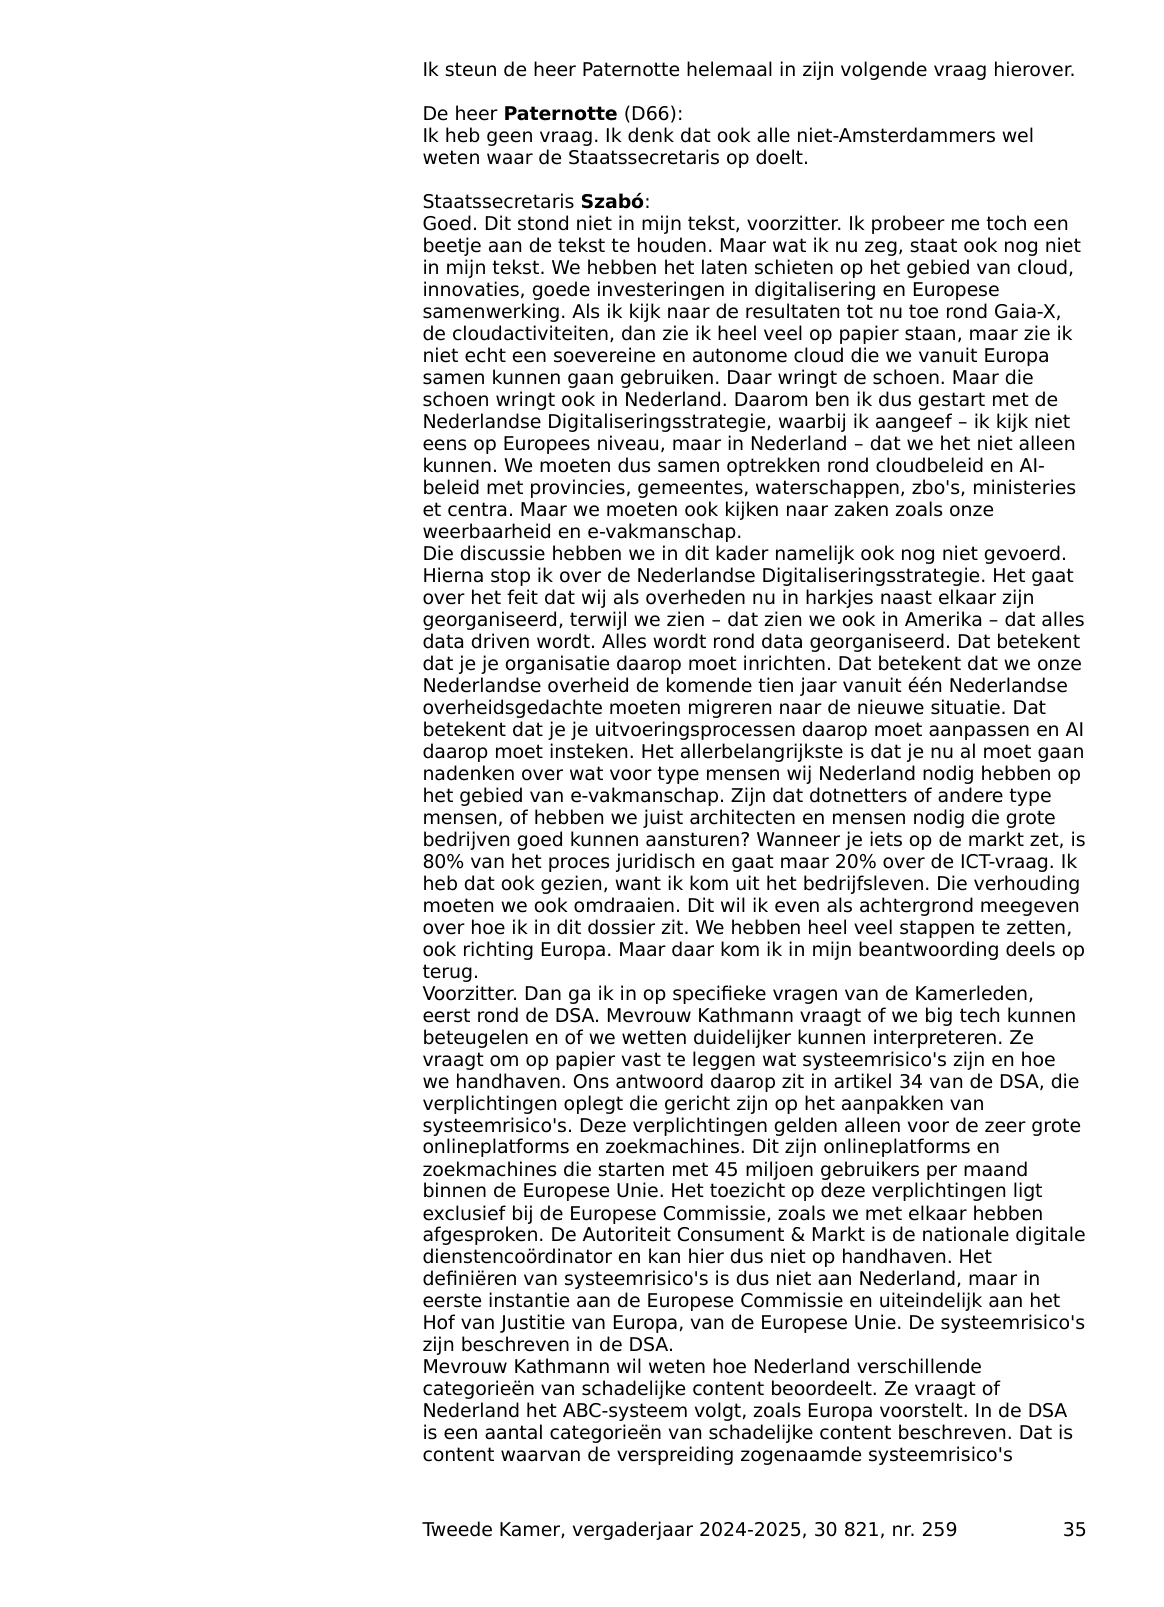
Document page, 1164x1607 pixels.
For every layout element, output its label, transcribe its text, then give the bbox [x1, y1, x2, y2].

text De heer Paternotte (D66): [422, 103, 1087, 125]
text Die discussie hebben we in dit kader namelijk ook nog niet gevoerd. Hierna stop ik over de Nederlandse Digitaliseringsstrategie. Het gaat over het feit dat wij als overheden nu in harkjes naast elkaar zijn georganiseerd, terwijl we zien – dat zien we ook in Amerika – dat alles data driven wordt. Alles wordt rond data georganiseerd. Dat betekent dat je je organisatie daarop moet inrichten. Dat betekent dat we onze Nederlandse overheid de komende tien jaar vanuit één Nederlandse overheidsgedachte moeten migreren naar de nieuwe situatie. Dat betekent dat je je uitvoeringsprocessen daarop moet aanpassen en AI daarop moet insteken. Het allerbelangrijkste is dat je nu al moet gaan nadenken over wat voor type mensen wij Nederland nodig hebben op het gebied van e-vakmanschap. Zijn dat dotnetters of andere type mensen, of hebben we juist architecten en mensen nodig die grote bedrijven goed kunnen aansturen? Wanneer je iets op de markt zet, is 80% van het proces juridisch en gaat maar 20% over de ICT-vraag. Ik heb dat ook gezien, want ik kom uit het bedrijfsleven. Die verhouding moeten we ook omdraaien. Dit wil ik even als achtergrond meegeven over hoe ik in dit dossier zit. We hebben heel veel stappen te zetten, ook richting Europa. Maar daar kom ik in mijn beantwoording deels op terug. [422, 543, 1087, 983]
text Voorzitter. Dan ga ik in op specifieke vragen van de Kamerleden, eerst rond de DSA. Mevrouw Kathmann vraagt of we big tech kunnen beteugelen en of we wetten duidelijker kunnen interpreteren. Ze vraagt om op papier vast te leggen wat systeemrisico's zijn en hoe we handhaven. Ons antwoord daarop zit in artikel 34 van de DSA, die verplichtingen oplegt die gericht zijn op het aanpakken van systeemrisico's. Deze verplichtingen gelden alleen voor de zeer grote onlineplatforms en zoekmachines. Dit zijn onlineplatforms en zoekmachines die starten met 45 miljoen gebruikers per maand binnen de Europese Unie. Het toezicht op deze verplichtingen ligt exclusief bij de Europese Commissie, zoals we met elkaar hebben afgesproken. De Autoriteit Consument & Markt is de nationale digitale dienstencoördinator en kan hier dus niet op handhaven. Het definiëren van systeemrisico's is dus niet aan Nederland, maar in eerste instantie aan de Europese Commissie en uiteindelijk aan het Hof van Justitie van Europa, van de Europese Unie. De systeemrisico's zijn beschreven in de DSA. [422, 983, 1087, 1356]
text Ik heb geen vraag. Ik denk dat ook alle niet-Amsterdammers wel weten waar de Staatssecretaris op doelt. [422, 125, 1087, 169]
text Goed. Dit stond niet in mijn tekst, voorzitter. Ik probeer me toch een beetje aan de tekst te houden. Maar wat ik nu zeg, staat ook nog niet in mijn tekst. We hebben het laten schieten op het gebied van cloud, innovaties, goede investeringen in digitalisering en Europese samenwerking. Als ik kijk naar de resultaten tot nu toe rond Gaia-X, de cloudactiviteiten, dan zie ik heel veel op papier staan, maar zie ik niet echt een soevereine en autonome cloud die we vanuit Europa samen kunnen gaan gebruiken. Daar wringt de schoen. Maar die schoen wringt ook in Nederland. Daarom ben ik dus gestart met de Nederlandse Digitaliseringsstrategie, waarbij ik aangeef – ik kijk niet eens op Europees niveau, maar in Nederland – dat we het niet alleen kunnen. We moeten dus samen optrekken rond cloudbeleid en AI-beleid met provincies, gemeentes, waterschappen, zbo's, ministeries et centra. Maar we moeten ook kijken naar zaken zoals onze weerbaarheid en e-vakmanschap. [422, 213, 1087, 543]
text Staatssecretaris Szabó: [422, 191, 1087, 213]
text Mevrouw Kathmann wil weten hoe Nederland verschillende categorieën van schadelijke content beoordeelt. Ze vraagt of Nederland het ABC-systeem volgt, zoals Europa voorstelt. In de DSA is een aantal categorieën van schadelijke content beschreven. Dat is content waarvan de verspreiding zogenaamde systeemrisico's [422, 1356, 1087, 1466]
text Ik steun de heer Paternotte helemaal in zijn volgende vraag hierover. [422, 59, 1087, 81]
